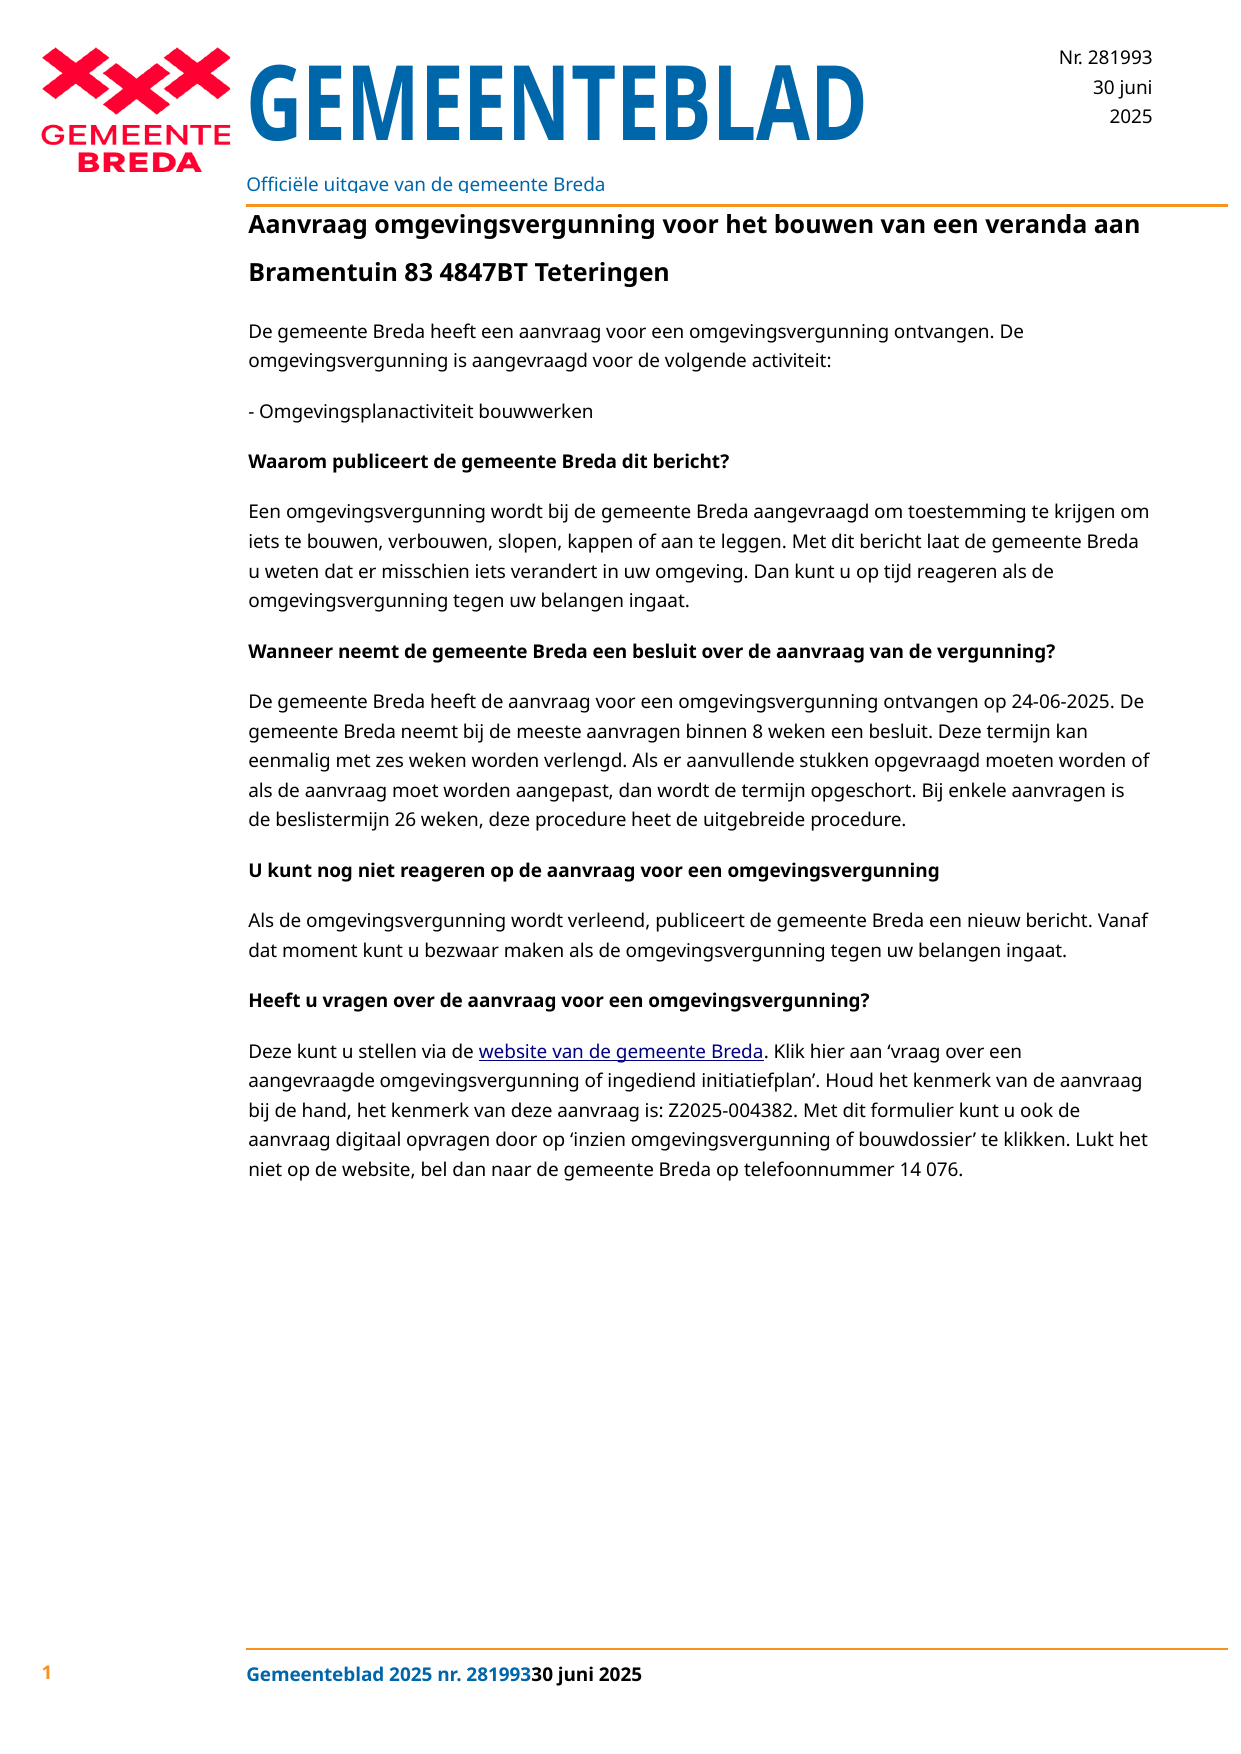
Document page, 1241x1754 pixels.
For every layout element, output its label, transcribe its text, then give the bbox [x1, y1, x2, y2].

text De gemeente Breda heeft de aanvraag voor een omgevingsvergunning ontvangen op 24-06-2025. De gemeente Breda neemt bij de meeste aanvragen binnen 8 weken een besluit. Deze termijn kan eenmalig met zes weken worden verlengd. Als er aanvullende stukken opgevraagd moeten worden of als de aanvraag moet worden aangepast, dan wordt de termijn opgeschort. Bij enkele aanvragen is de beslistermijn 26 weken, deze procedure heet de uitgebreide procedure. [248, 688, 1152, 832]
text Aanvraag omgevingsvergunning voor het bouwen van een veranda aan Bramentuin 83 4847BT Teteringen [248, 207, 1152, 288]
text Een omgevingsvergunning wordt bij de gemeente Breda aangevraagd om toestemming te krijgen om iets te bouwen, verbouwen, slopen, kappen of aan te leggen. Met dit bericht laat de gemeente Breda u weten dat er misschien iets verandert in uw omgeving. Dan kunt u op tijd reageren als de omgevingsvergunning tegen uw belangen ingaat. [248, 499, 1152, 613]
text Heeft u vragen over de aanvraag voor een omgevingsvergunning? [248, 987, 1152, 1013]
text U kunt nog niet reageren op de aanvraag voor een omgevingsvergunning [248, 857, 1152, 883]
text De gemeente Breda heeft een aanvraag voor een omgevingsvergunning ontvangen. De omgevingsvergunning is aangevraagd voor de volgende activiteit: [248, 318, 1152, 373]
text Wanneer neemt de gemeente Breda een besluit over de aanvraag van de vergunning? [248, 638, 1152, 664]
text - Omgevingsplanactiviteit bouwwerken [248, 398, 1152, 424]
text Waarom publiceert de gemeente Breda dit bericht? [248, 448, 1152, 474]
text Als de omgevingsvergunning wordt verleend, publiceert de gemeente Breda een nieuw bericht. Vanaf dat moment kunt u bezwaar maken als de omgevingsvergunning tegen uw belangen ingaat. [248, 907, 1152, 963]
text Deze kunt u stellen via de website van de gemeente Breda. Klik hier aan ‘vraag over een aangevraagde omgevingsvergunning of ingediend initiatiefplan’. Houd het kenmerk van de aanvraag bij de hand, het kenmerk van deze aanvraag is: Z2025-004382. Met dit formulier kunt u ook de aanvraag digitaal opvragen door op ‘inzien omgevingsvergunning of bouwdossier’ te klikken. Lukt het niet op de website, bel dan naar de gemeente Breda op telefoonnummer 14 076. [248, 1038, 1152, 1182]
picture [41, 47, 231, 172]
